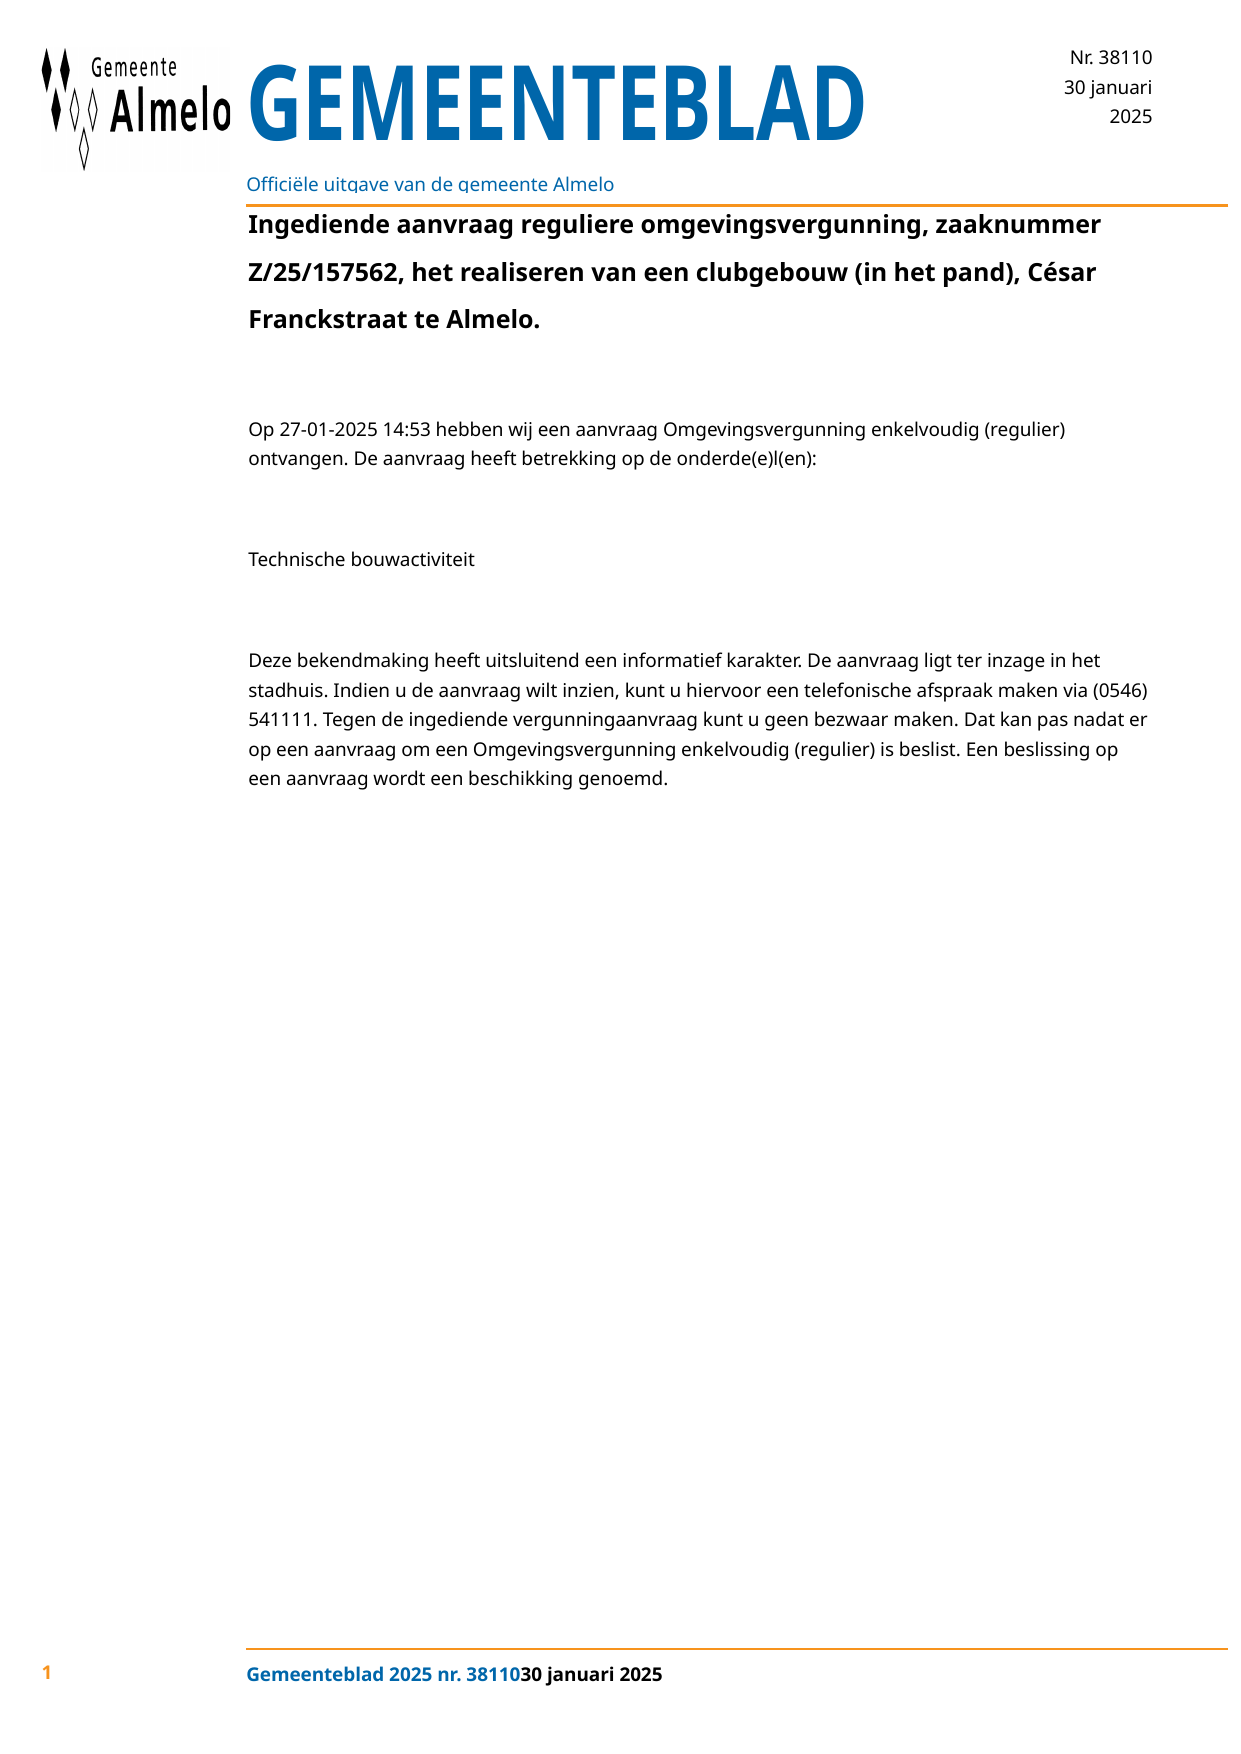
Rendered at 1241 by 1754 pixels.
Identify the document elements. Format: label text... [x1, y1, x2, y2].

picture [41, 47, 231, 172]
text Technische bouwactiviteit [248, 546, 1152, 572]
text Op 27-01-2025 14:53 hebben wij een aanvraag Omgevingsvergunning enkelvoudig (regulier) ontvangen. De aanvraag heeft betrekking op de onderde(e)l(en): [248, 416, 1152, 471]
text Ingediende aanvraag reguliere omgevingsvergunning, zaaknummer Z/25/157562, het realiseren van een clubgebouw (in het pand), César Franckstraat te Almelo. [248, 207, 1152, 336]
text Deze bekendmaking heeft uitsluitend een informatief karakter. De aanvraag ligt ter inzage in het stadhuis. Indien u de aanvraag wilt inzien, kunt u hiervoor een telefonische afspraak maken via (0546) 541111. Tegen de ingediende vergunningaanvraag kunt u geen bezwaar maken. Dat kan pas nadat er op een aanvraag om een Omgevingsvergunning enkelvoudig (regulier) is beslist. Een beslissing op een aanvraag wordt een beschikking genoemd. [248, 647, 1152, 791]
